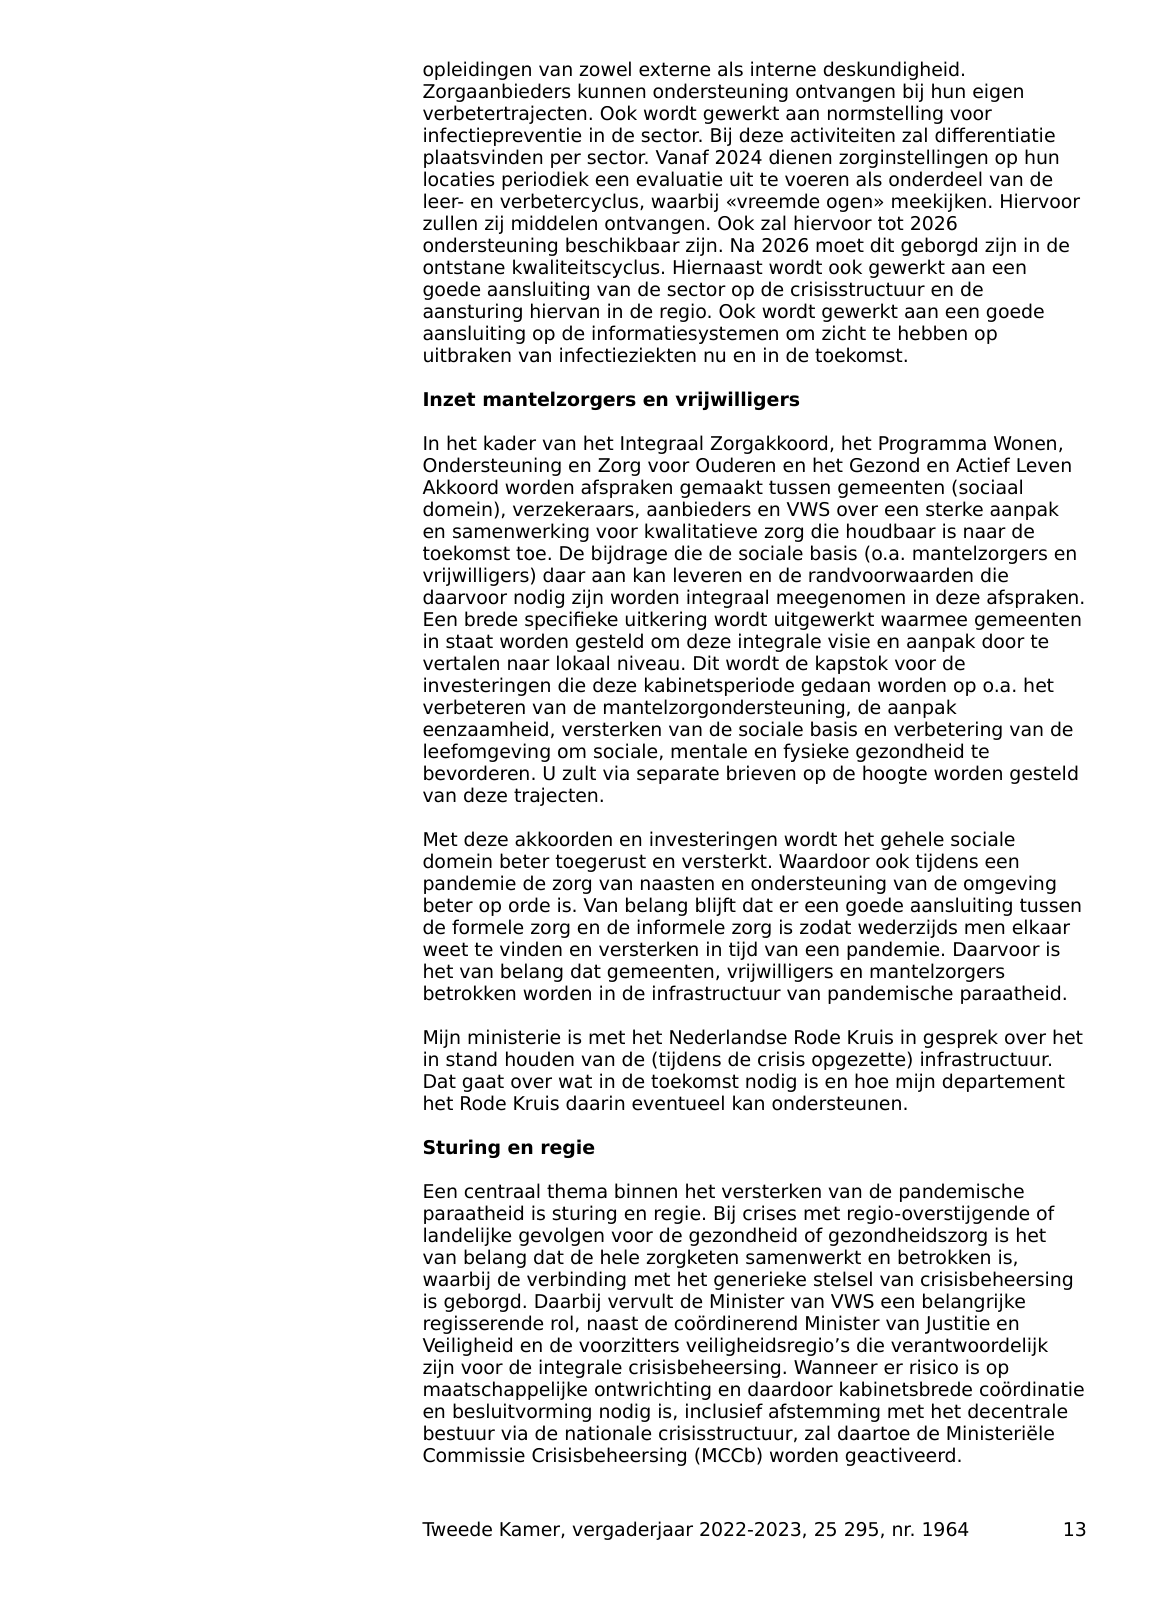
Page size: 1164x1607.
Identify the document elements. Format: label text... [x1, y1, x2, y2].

text In het kader van het Integraal Zorgakkoord, het Programma Wonen, Ondersteuning en Zorg voor Ouderen en het Gezond en Actief Leven Akkoord worden afspraken gemaakt tussen gemeenten (sociaal domein), verzekeraars, aanbieders en VWS over een sterke aanpak en samenwerking voor kwalitatieve zorg die houdbaar is naar de toekomst toe. De bijdrage die de sociale basis (o.a. mantelzorgers en vrijwilligers) daar aan kan leveren en de randvoorwaarden die daarvoor nodig zijn worden integraal meegenomen in deze afspraken. Een brede specifieke uitkering wordt uitgewerkt waarmee gemeenten in staat worden gesteld om deze integrale visie en aanpak door te vertalen naar lokaal niveau. Dit wordt de kapstok voor de investeringen die deze kabinetsperiode gedaan worden op o.a. het verbeteren van de mantelzorgondersteuning, de aanpak eenzaamheid, versterken van de sociale basis en verbetering van de leefomgeving om sociale, mentale en fysieke gezondheid te bevorderen. U zult via separate brieven op de hoogte worden gesteld van deze trajecten. [422, 433, 1087, 807]
text Met deze akkoorden en investeringen wordt het gehele sociale domein beter toegerust en versterkt. Waardoor ook tijdens een pandemie de zorg van naasten en ondersteuning van de omgeving beter op orde is. Van belang blijft dat er een goede aansluiting tussen de formele zorg en de informele zorg is zodat wederzijds men elkaar weet te vinden en versterken in tijd van een pandemie. Daarvoor is het van belang dat gemeenten, vrijwilligers en mantelzorgers betrokken worden in de infrastructuur van pandemische paraatheid. [422, 829, 1087, 1005]
subtitle Inzet mantelzorgers en vrijwilligers [422, 389, 1087, 411]
subtitle Sturing en regie [422, 1137, 1087, 1159]
text opleidingen van zowel externe als interne deskundigheid. Zorgaanbieders kunnen ondersteuning ontvangen bij hun eigen verbetertrajecten. Ook wordt gewerkt aan normstelling voor infectiepreventie in de sector. Bij deze activiteiten zal differentiatie plaatsvinden per sector. Vanaf 2024 dienen zorginstellingen op hun locaties periodiek een evaluatie uit te voeren als onderdeel van de leer- en verbetercyclus, waarbij «vreemde ogen» meekijken. Hiervoor zullen zij middelen ontvangen. Ook zal hiervoor tot 2026 ondersteuning beschikbaar zijn. Na 2026 moet dit geborgd zijn in de ontstane kwaliteitscyclus. Hiernaast wordt ook gewerkt aan een goede aansluiting van de sector op de crisisstructuur en de aansturing hiervan in de regio. Ook wordt gewerkt aan een goede aansluiting op de informatiesystemen om zicht te hebben op uitbraken van infectieziekten nu en in de toekomst. [422, 59, 1087, 367]
text Mijn ministerie is met het Nederlandse Rode Kruis in gesprek over het in stand houden van de (tijdens de crisis opgezette) infrastructuur. Dat gaat over wat in de toekomst nodig is en hoe mijn departement het Rode Kruis daarin eventueel kan ondersteunen. [422, 1027, 1087, 1115]
text Een centraal thema binnen het versterken van de pandemische paraatheid is sturing en regie. Bij crises met regio-overstijgende of landelijke gevolgen voor de gezondheid of gezondheidszorg is het van belang dat de hele zorgketen samenwerkt en betrokken is, waarbij de verbinding met het generieke stelsel van crisisbeheersing is geborgd. Daarbij vervult de Minister van VWS een belangrijke regisserende rol, naast de coördinerend Minister van Justitie en Veiligheid en de voorzitters veiligheidsregio’s die verantwoordelijk zijn voor de integrale crisisbeheersing. Wanneer er risico is op maatschappelijke ontwrichting en daardoor kabinetsbrede coördinatie en besluitvorming nodig is, inclusief afstemming met het decentrale bestuur via de nationale crisisstructuur, zal daartoe de Ministeriële Commissie Crisisbeheersing (MCCb) worden geactiveerd. [422, 1181, 1087, 1467]
